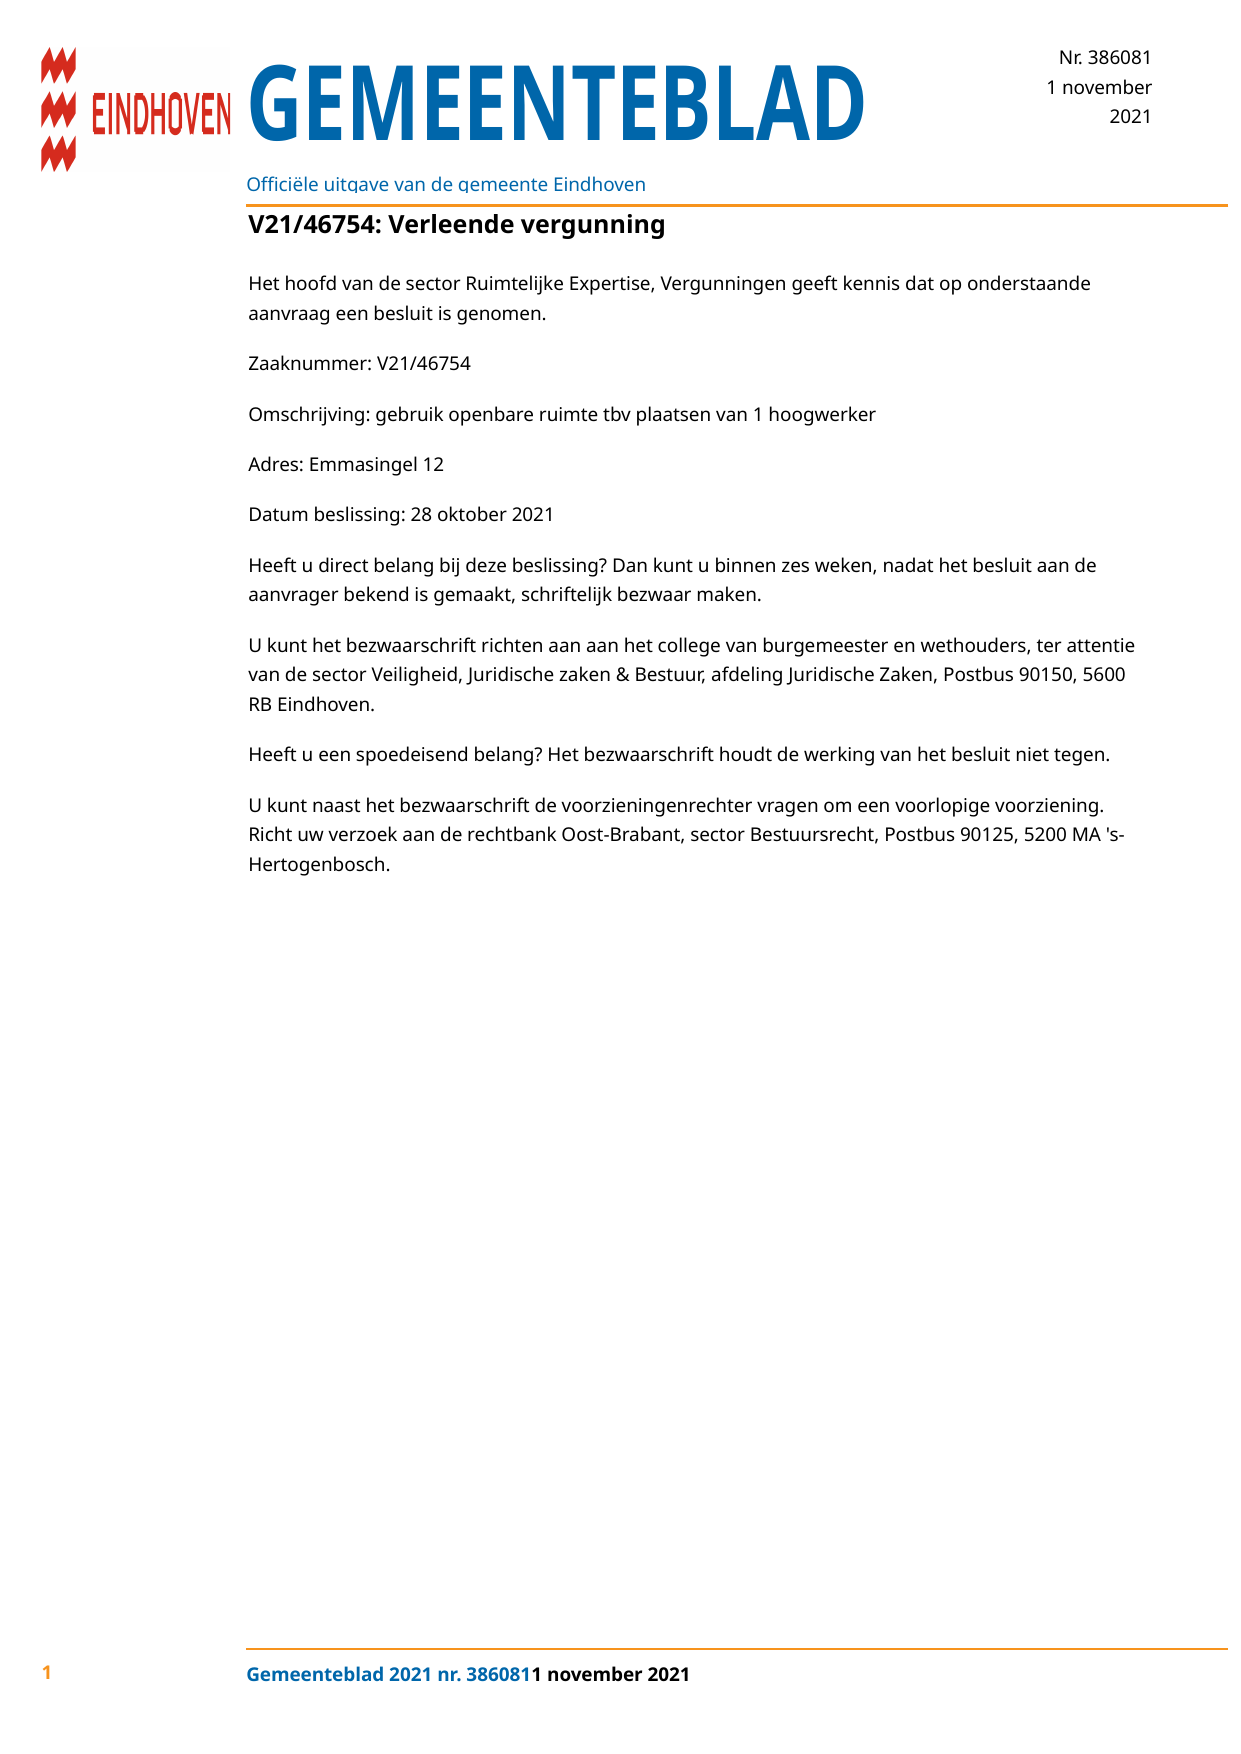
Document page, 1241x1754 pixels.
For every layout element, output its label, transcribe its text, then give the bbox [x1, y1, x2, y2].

text U kunt het bezwaarschrift richten aan aan het college van burgemeester en wethouders, ter attentie van de sector Veiligheid, Juridische zaken & Bestuur, afdeling Juridische Zaken, Postbus 90150, 5600 RB Eindhoven. [248, 632, 1152, 717]
text Heeft u een spoedeisend belang? Het bezwaarschrift houdt de werking van het besluit niet tegen. [248, 742, 1152, 767]
text Het hoofd van de sector Ruimtelijke Expertise, Vergunningen geeft kennis dat op onderstaande aanvraag een besluit is genomen. [248, 270, 1152, 326]
text Adres: Emmasingel 12 [248, 451, 1152, 477]
picture [41, 47, 231, 172]
text Omschrijving: gebruik openbare ruimte tbv plaatsen van 1 hoogwerker [248, 401, 1152, 426]
text Heeft u direct belang bij deze beslissing? Dan kunt u binnen zes weken, nadat het besluit aan de aanvrager bekend is gemaakt, schriftelijk bezwaar maken. [248, 552, 1152, 607]
text V21/46754: Verleende vergunning [248, 207, 1152, 241]
text U kunt naast het bezwaarschrift de voorzieningenrechter vragen om een voorlopige voorziening. Richt uw verzoek aan de rechtbank Oost-Brabant, sector Bestuursrecht, Postbus 90125, 5200 MA 's-Hertogenbosch. [248, 792, 1152, 877]
text Zaaknummer: V21/46754 [248, 350, 1152, 376]
text Datum beslissing: 28 oktober 2021 [248, 502, 1152, 527]
